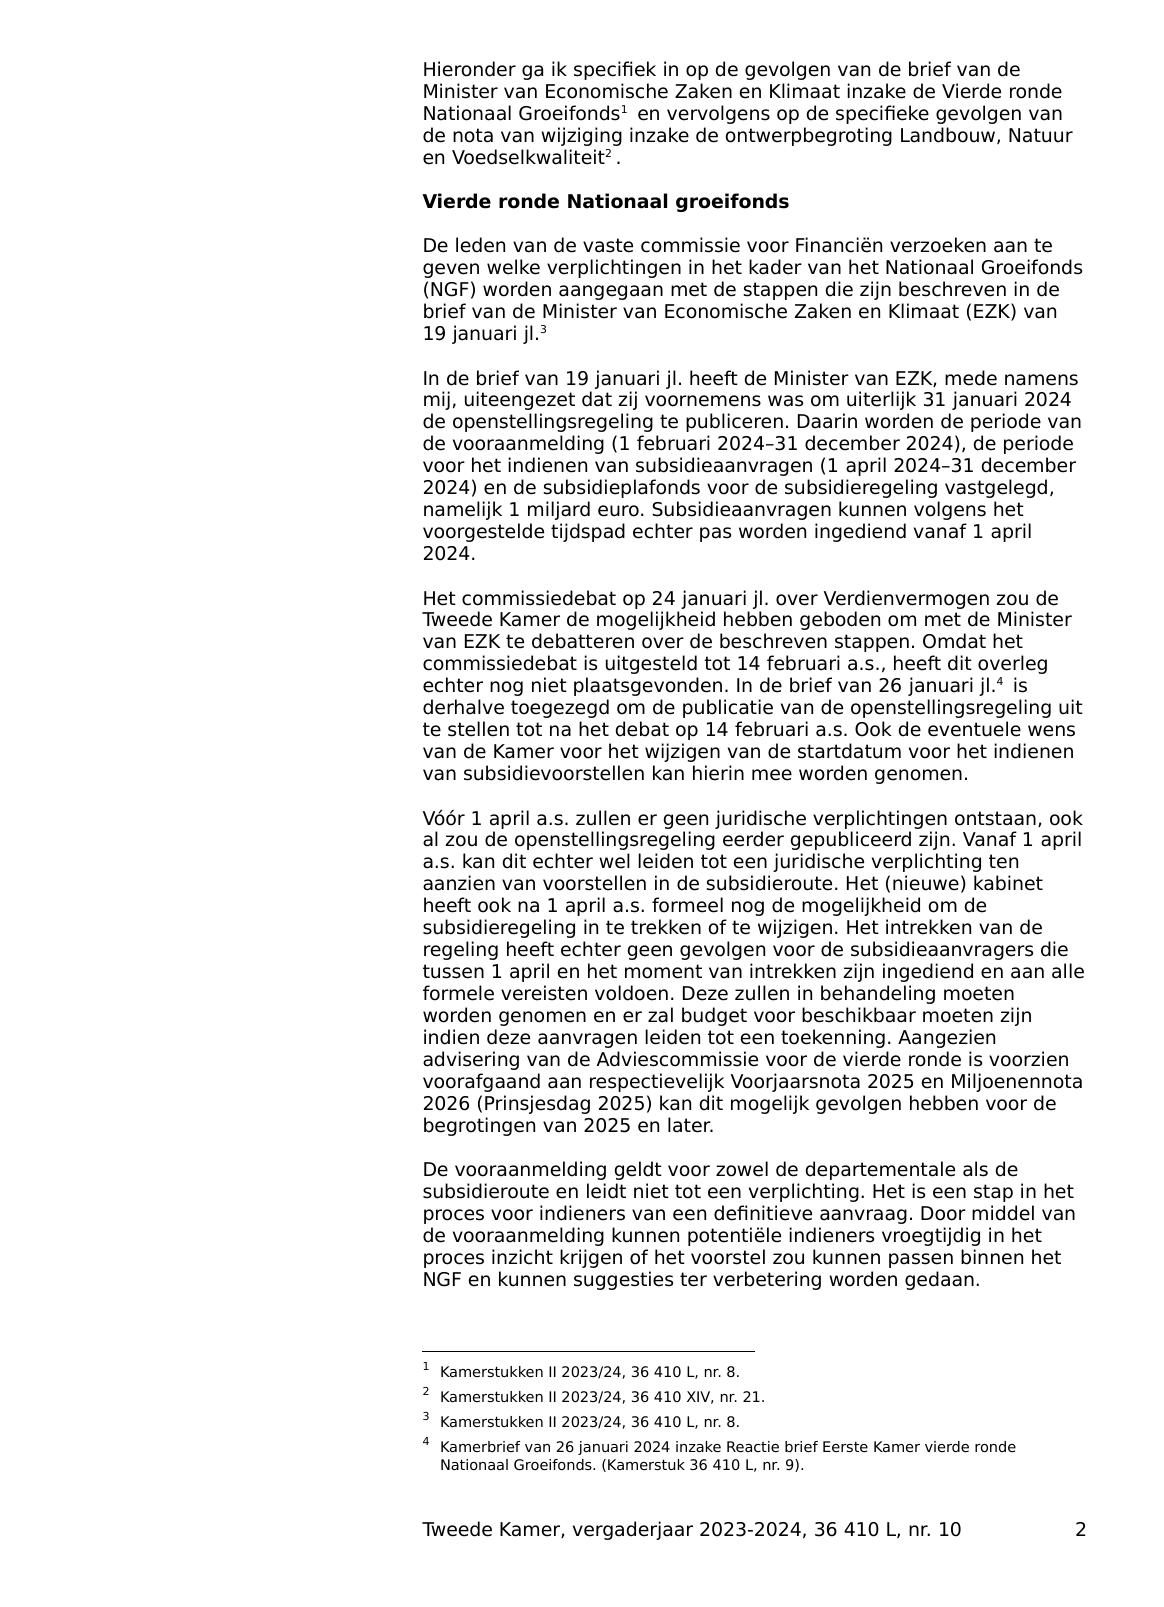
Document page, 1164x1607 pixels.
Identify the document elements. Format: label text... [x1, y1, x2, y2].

subtitle Vierde ronde Nationaal groeifonds [422, 191, 1087, 213]
text Kamerbrief van 26 januari 2024 inzake Reactie brief Eerste Kamer vierde ronde Nationaal Groeifonds. (Kamerstuk 36 410 L, nr. 9). [422, 1435, 1087, 1474]
text Vóór 1 april a.s. zullen er geen juridische verplichtingen ontstaan, ook al zou de openstellingsregeling eerder gepubliceerd zijn. Vanaf 1 april a.s. kan dit echter wel leiden tot een juridische verplichting ten aanzien van voorstellen in de subsidieroute. Het (nieuwe) kabinet heeft ook na 1 april a.s. formeel nog de mogelijkheid om de subsidieregeling in te trekken of te wijzigen. Het intrekken van de regeling heeft echter geen gevolgen voor de subsidieaanvragers die tussen 1 april en het moment van intrekken zijn ingediend en aan alle formele vereisten voldoen. Deze zullen in behandeling moeten worden genomen en er zal budget voor beschikbaar moeten zijn indien deze aanvragen leiden tot een toekenning. Aangezien advisering van de Adviescommissie voor de vierde ronde is voorzien voorafgaand aan respectievelijk Voorjaarsnota 2025 en Miljoenennota 2026 (Prinsjesdag 2025) kan dit mogelijk gevolgen hebben voor de begrotingen van 2025 en later. [422, 807, 1087, 1137]
text De leden van de vaste commissie voor Financiën verzoeken aan te geven welke verplichtingen in het kader van het Nationaal Groeifonds (NGF) worden aangegaan met de stappen die zijn beschreven in de brief van de Minister van Economische Zaken en Klimaat (EZK) van 19 januari jl. [422, 235, 1087, 345]
text Het commissiedebat op 24 januari jl. over Verdienvermogen zou de Tweede Kamer de mogelijkheid hebben geboden om met de Minister van EZK te debatteren over de beschreven stappen. Omdat het commissiedebat is uitgesteld tot 14 februari a.s., heeft dit overleg echter nog niet plaatsgevonden. In de brief van 26 januari jl. is derhalve toegezegd om de publicatie van de openstellingsregeling uit te stellen tot na het debat op 14 februari a.s. Ook de eventuele wens van de Kamer voor het wijzigen van de startdatum voor het indienen van subsidievoorstellen kan hierin mee worden genomen. [422, 587, 1087, 785]
text Kamerstukken II 2023/24, 36 410 L, nr. 8. [422, 1360, 1087, 1382]
text Kamerstukken II 2023/24, 36 410 XIV, nr. 21. [422, 1385, 1087, 1407]
text Kamerstukken II 2023/24, 36 410 L, nr. 8. [422, 1410, 1087, 1432]
text Hieronder ga ik specifiek in op de gevolgen van de brief van de Minister van Economische Zaken en Klimaat inzake de Vierde ronde Nationaal Groeifonds en vervolgens op de specifieke gevolgen van de nota van wijziging inzake de ontwerpbegroting Landbouw, Natuur en Voedselkwaliteit. [422, 59, 1087, 169]
text De vooraanmelding geldt voor zowel de departementale als de subsidieroute en leidt niet tot een verplichting. Het is een stap in het proces voor indieners van een definitieve aanvraag. Door middel van de vooraanmelding kunnen potentiële indieners vroegtijdig in het proces inzicht krijgen of het voorstel zou kunnen passen binnen het NGF en kunnen suggesties ter verbetering worden gedaan. [422, 1159, 1087, 1291]
text In de brief van 19 januari jl. heeft de Minister van EZK, mede namens mij, uiteengezet dat zij voornemens was om uiterlijk 31 januari 2024 de openstellingsregeling te publiceren. Daarin worden de periode van de vooraanmelding (1 februari 2024–31 december 2024), de periode voor het indienen van subsidieaanvragen (1 april 2024–31 december 2024) en de subsidieplafonds voor de subsidieregeling vastgelegd, namelijk 1 miljard euro. Subsidieaanvragen kunnen volgens het voorgestelde tijdspad echter pas worden ingediend vanaf 1 april 2024. [422, 367, 1087, 565]
